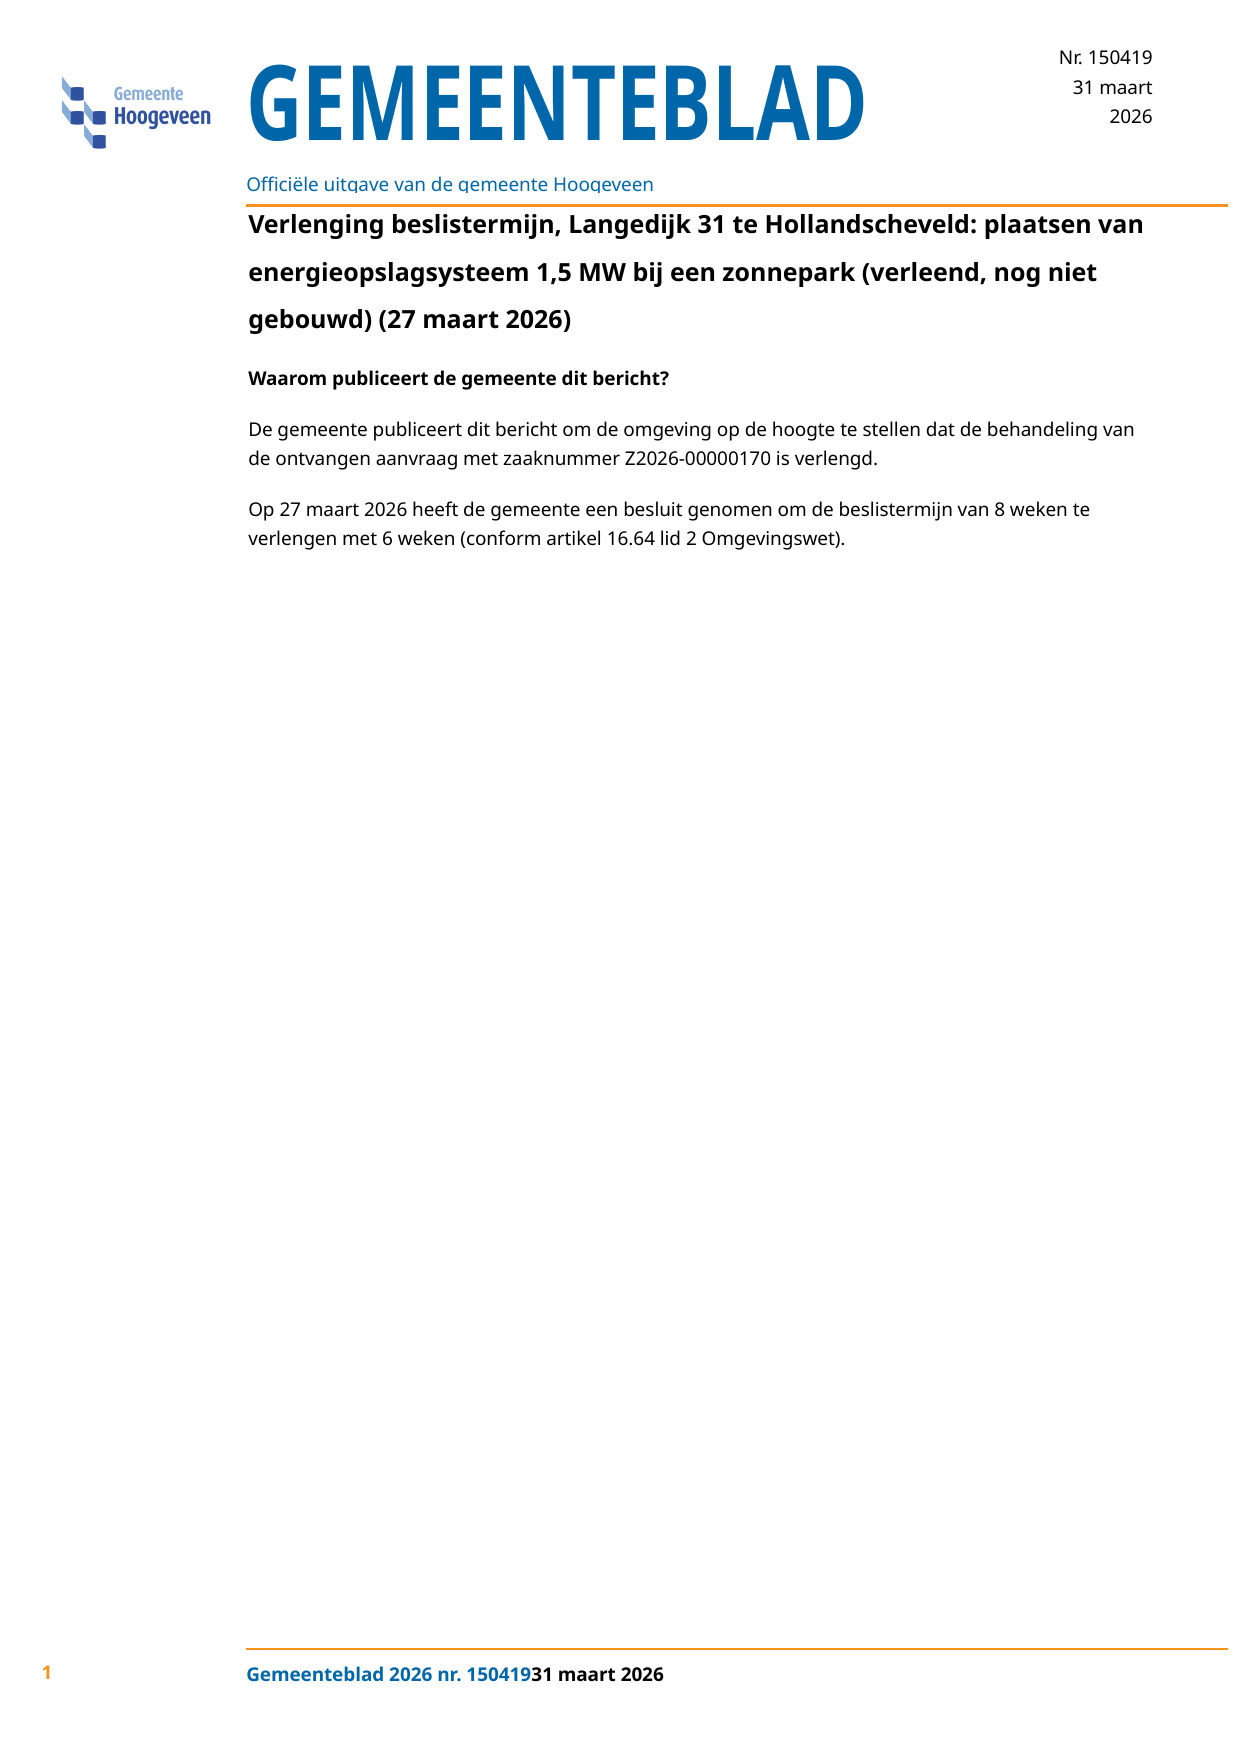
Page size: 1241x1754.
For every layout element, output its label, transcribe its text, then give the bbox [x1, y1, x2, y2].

text Waarom publiceert de gemeente dit bericht? [248, 366, 1152, 391]
text De gemeente publiceert dit bericht om de omgeving op de hoogte te stellen dat de behandeling van de ontvangen aanvraag met zaaknummer Z2026-00000170 is verlengd. [248, 416, 1152, 471]
text Op 27 maart 2026 heeft de gemeente een besluit genomen om de beslistermijn van 8 weken te verlengen met 6 weken (conform artikel 16.64 lid 2 Omgevingswet). [248, 496, 1152, 551]
text Verlenging beslistermijn, Langedijk 31 te Hollandscheveld: plaatsen van energieopslagsysteem 1,5 MW bij een zonnepark (verleend, nog niet gebouwd) (27 maart 2026) [248, 207, 1152, 336]
picture [41, 47, 231, 172]
